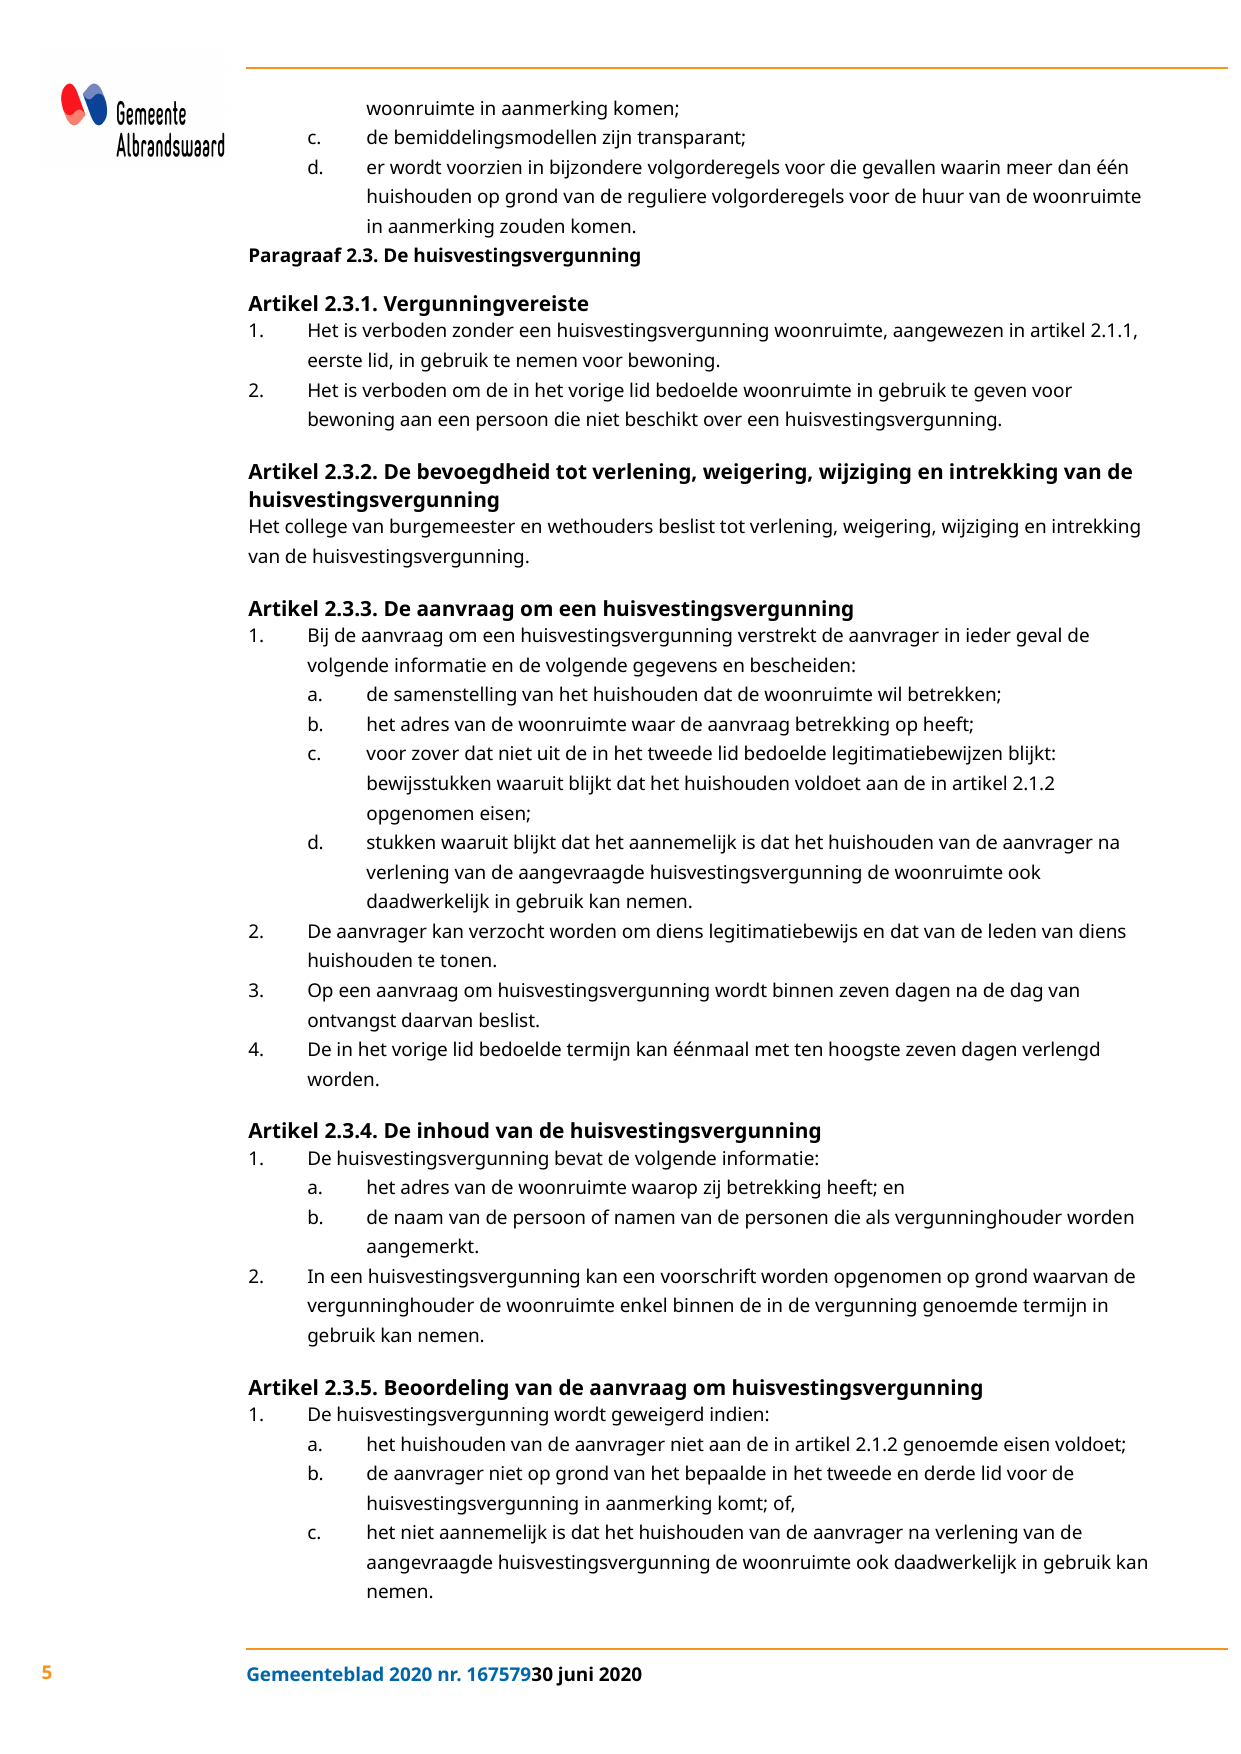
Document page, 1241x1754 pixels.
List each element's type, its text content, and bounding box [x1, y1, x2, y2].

list De huisvestingsvergunning wordt geweigerd indien: [248, 1401, 1152, 1427]
text Paragraaf 2.3. De huisvestingsvergunning [248, 243, 1152, 268]
list de aanvrager niet op grond van het bepaalde in het tweede en derde lid voor de huisvestingsvergunning in aanmerking komt; of, [307, 1460, 1152, 1516]
list Het is verboden zonder een huisvestingsvergunning woonruimte, aangewezen in artikel 2.1.1, eerste lid, in gebruik te nemen voor bewoning. [248, 318, 1152, 373]
text Artikel 2.3.2. De bevoegdheid tot verlening, weigering, wijziging en intrekking van de huisvestingsvergunning [248, 457, 1152, 514]
picture [41, 47, 231, 172]
text Artikel 2.3.4. De inhoud van de huisvestingsvergunning [248, 1116, 1152, 1145]
list In een huisvestingsvergunning kan een voorschrift worden opgenomen op grond waarvan de vergunninghouder de woonruimte enkel binnen de in de vergunning genoemde termijn in gebruik kan nemen. [248, 1263, 1152, 1348]
list er wordt voorzien in bijzondere volgorderegels voor die gevallen waarin meer dan één huishouden op grond van de reguliere volgorderegels voor de huur van de woonruimte in aanmerking zouden komen. [307, 154, 1152, 239]
list het niet aannemelijk is dat het huishouden van de aanvrager na verlening van de aangevraagde huisvestingsvergunning de woonruimte ook daadwerkelijk in gebruik kan nemen. [307, 1519, 1152, 1604]
list woonruimte in aanmerking komen; [307, 95, 1152, 121]
list het adres van de woonruimte waar de aanvraag betrekking op heeft; [307, 711, 1152, 737]
text Het college van burgemeester en wethouders beslist tot verlening, weigering, wijziging en intrekking van de huisvestingsvergunning. [248, 514, 1152, 569]
list de samenstelling van het huishouden dat de woonruimte wil betrekken; [307, 681, 1152, 707]
text Artikel 2.3.5. Beoordeling van de aanvraag om huisvestingsvergunning [248, 1373, 1152, 1401]
text Artikel 2.3.1. Vergunningvereiste [248, 289, 1152, 318]
list de bemiddelingsmodellen zijn transparant; [307, 124, 1152, 150]
list De in het vorige lid bedoelde termijn kan éénmaal met ten hoogste zeven dagen verlengd worden. [248, 1036, 1152, 1092]
list De huisvestingsvergunning bevat de volgende informatie: [248, 1145, 1152, 1171]
list het huishouden van de aanvrager niet aan de in artikel 2.1.2 genoemde eisen voldoet; [307, 1431, 1152, 1456]
text Artikel 2.3.3. De aanvraag om een huisvestingsvergunning [248, 594, 1152, 622]
list voor zover dat niet uit de in het tweede lid bedoelde legitimatiebewijzen blijkt: bewijsstukken waaruit blijkt dat het huishouden voldoet aan de in artikel 2.1.2 opgenomen eisen; [307, 741, 1152, 825]
list stukken waaruit blijkt dat het aannemelijk is dat het huishouden van de aanvrager na verlening van de aangevraagde huisvestingsvergunning de woonruimte ook daadwerkelijk in gebruik kan nemen. [307, 829, 1152, 914]
list de naam van de persoon of namen van de personen die als vergunninghouder worden aangemerkt. [307, 1204, 1152, 1259]
list De aanvrager kan verzocht worden om diens legitimatiebewijs en dat van de leden van diens huishouden te tonen. [248, 918, 1152, 973]
list Op een aanvraag om huisvestingsvergunning wordt binnen zeven dagen na de dag van ontvangst daarvan beslist. [248, 977, 1152, 1032]
list Het is verboden om de in het vorige lid bedoelde woonruimte in gebruik te geven voor bewoning aan een persoon die niet beschikt over een huisvestingsvergunning. [248, 377, 1152, 432]
list Bij de aanvraag om een huisvestingsvergunning verstrekt de aanvrager in ieder geval de volgende informatie en de volgende gegevens en bescheiden: [248, 622, 1152, 677]
list het adres van de woonruimte waarop zij betrekking heeft; en [307, 1174, 1152, 1200]
